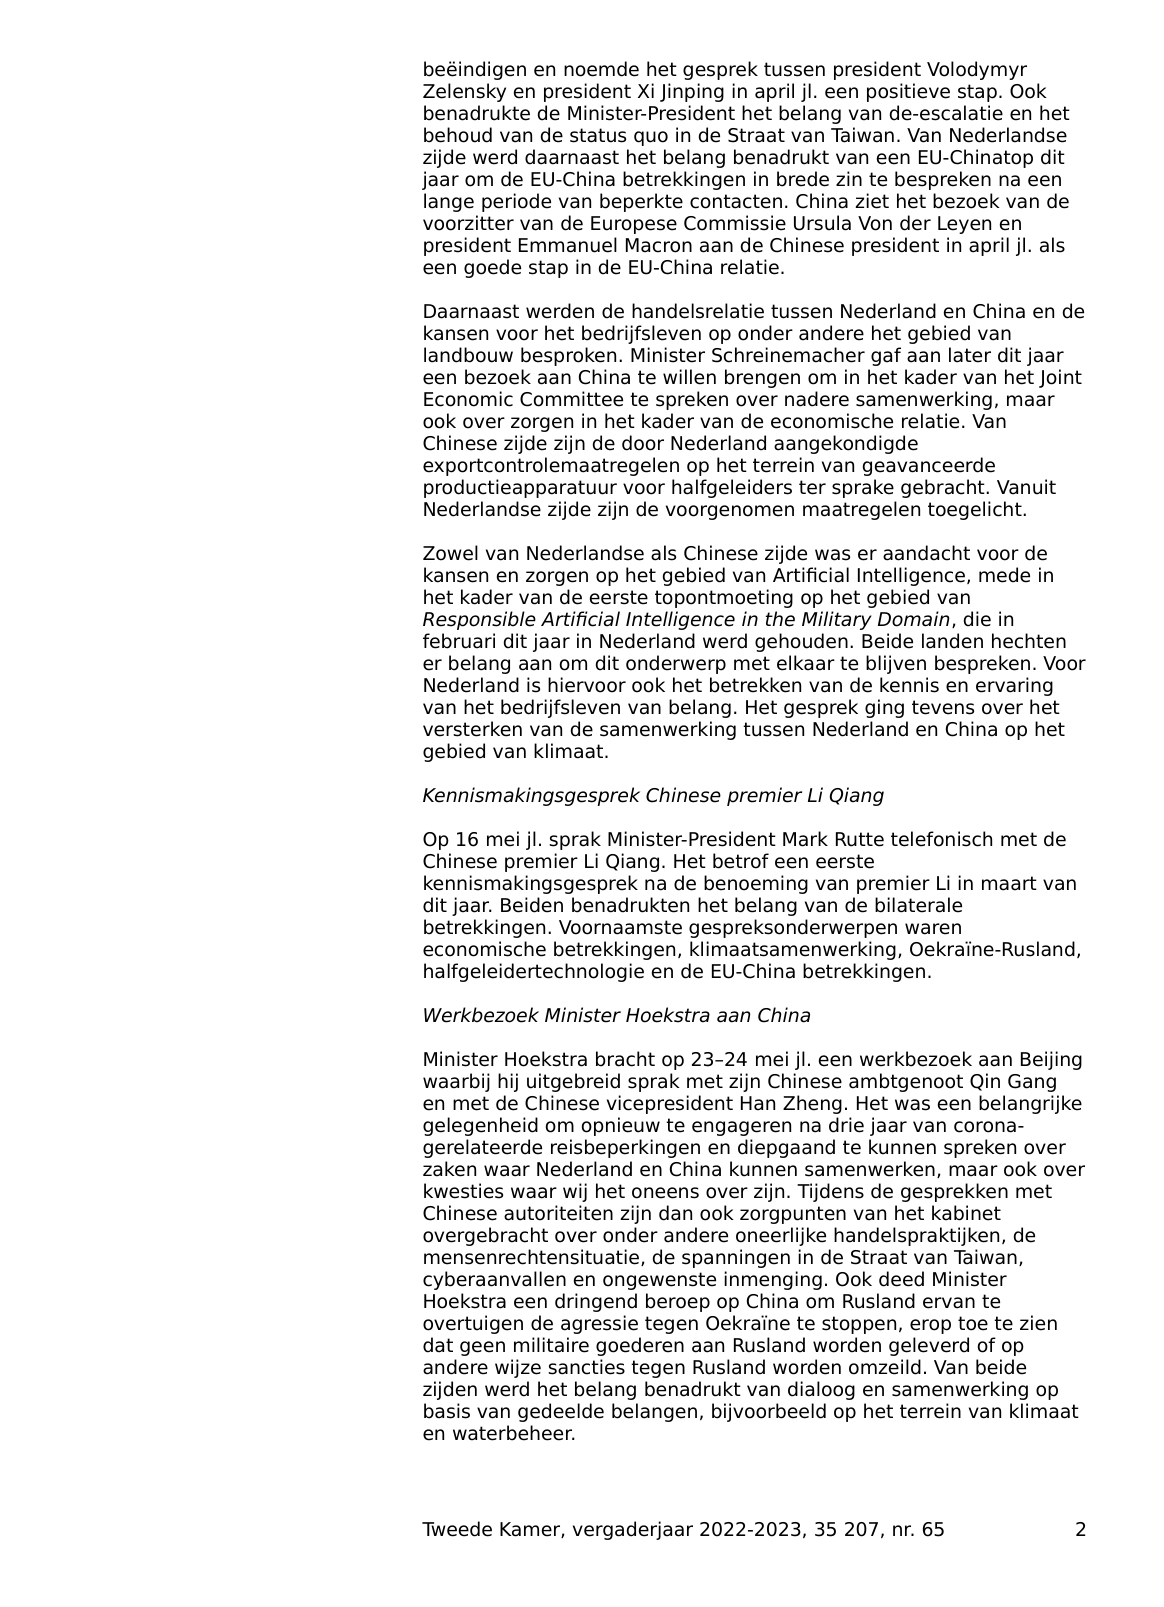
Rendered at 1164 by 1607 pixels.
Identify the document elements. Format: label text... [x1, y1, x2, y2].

text Op 16 mei jl. sprak Minister-President Mark Rutte telefonisch met de Chinese premier Li Qiang. Het betrof een eerste kennismakingsgesprek na de benoeming van premier Li in maart van dit jaar. Beiden benadrukten het belang van de bilaterale betrekkingen. Voornaamste gespreksonderwerpen waren economische betrekkingen, klimaatsamenwerking, Oekraïne-Rusland, halfgeleidertechnologie en de EU-China betrekkingen. [422, 829, 1087, 983]
subtitle Werkbezoek Minister Hoekstra aan China [422, 1005, 1087, 1027]
text Daarnaast werden de handelsrelatie tussen Nederland en China en de kansen voor het bedrijfsleven op onder andere het gebied van landbouw besproken. Minister Schreinemacher gaf aan later dit jaar een bezoek aan China te willen brengen om in het kader van het Joint Economic Committee te spreken over nadere samenwerking, maar ook over zorgen in het kader van de economische relatie. Van Chinese zijde zijn de door Nederland aangekondigde exportcontrolemaatregelen op het terrein van geavanceerde productieapparatuur voor halfgeleiders ter sprake gebracht. Vanuit Nederlandse zijde zijn de voorgenomen maatregelen toegelicht. [422, 301, 1087, 521]
subtitle Kennismakingsgesprek Chinese premier Li Qiang [422, 785, 1087, 807]
text Zowel van Nederlandse als Chinese zijde was er aandacht voor de kansen en zorgen op het gebied van Artificial Intelligence, mede in het kader van de eerste topontmoeting op het gebied van Responsible Artificial Intelligence in the Military Domain, die in februari dit jaar in Nederland werd gehouden. Beide landen hechten er belang aan om dit onderwerp met elkaar te blijven bespreken. Voor Nederland is hiervoor ook het betrekken van de kennis en ervaring van het bedrijfsleven van belang. Het gesprek ging tevens over het versterken van de samenwerking tussen Nederland en China op het gebied van klimaat. [422, 543, 1087, 763]
text Minister Hoekstra bracht op 23–24 mei jl. een werkbezoek aan Beijing waarbij hij uitgebreid sprak met zijn Chinese ambtgenoot Qin Gang en met de Chinese vicepresident Han Zheng. Het was een belangrijke gelegenheid om opnieuw te engageren na drie jaar van corona-gerelateerde reisbeperkingen en diepgaand te kunnen spreken over zaken waar Nederland en China kunnen samenwerken, maar ook over kwesties waar wij het oneens over zijn. Tijdens de gesprekken met Chinese autoriteiten zijn dan ook zorgpunten van het kabinet overgebracht over onder andere oneerlijke handelspraktijken, de mensenrechtensituatie, de spanningen in de Straat van Taiwan, cyberaanvallen en ongewenste inmenging. Ook deed Minister Hoekstra een dringend beroep op China om Rusland ervan te overtuigen de agressie tegen Oekraïne te stoppen, erop toe te zien dat geen militaire goederen aan Rusland worden geleverd of op andere wijze sancties tegen Rusland worden omzeild. Van beide zijden werd het belang benadrukt van dialoog en samenwerking op basis van gedeelde belangen, bijvoorbeeld op het terrein van klimaat en waterbeheer. [422, 1049, 1087, 1445]
text beëindigen en noemde het gesprek tussen president Volodymyr Zelensky en president Xi Jinping in april jl. een positieve stap. Ook benadrukte de Minister-President het belang van de-escalatie en het behoud van de status quo in de Straat van Taiwan. Van Nederlandse zijde werd daarnaast het belang benadrukt van een EU-Chinatop dit jaar om de EU-China betrekkingen in brede zin te bespreken na een lange periode van beperkte contacten. China ziet het bezoek van de voorzitter van de Europese Commissie Ursula Von der Leyen en president Emmanuel Macron aan de Chinese president in april jl. als een goede stap in de EU-China relatie. [422, 59, 1087, 279]
